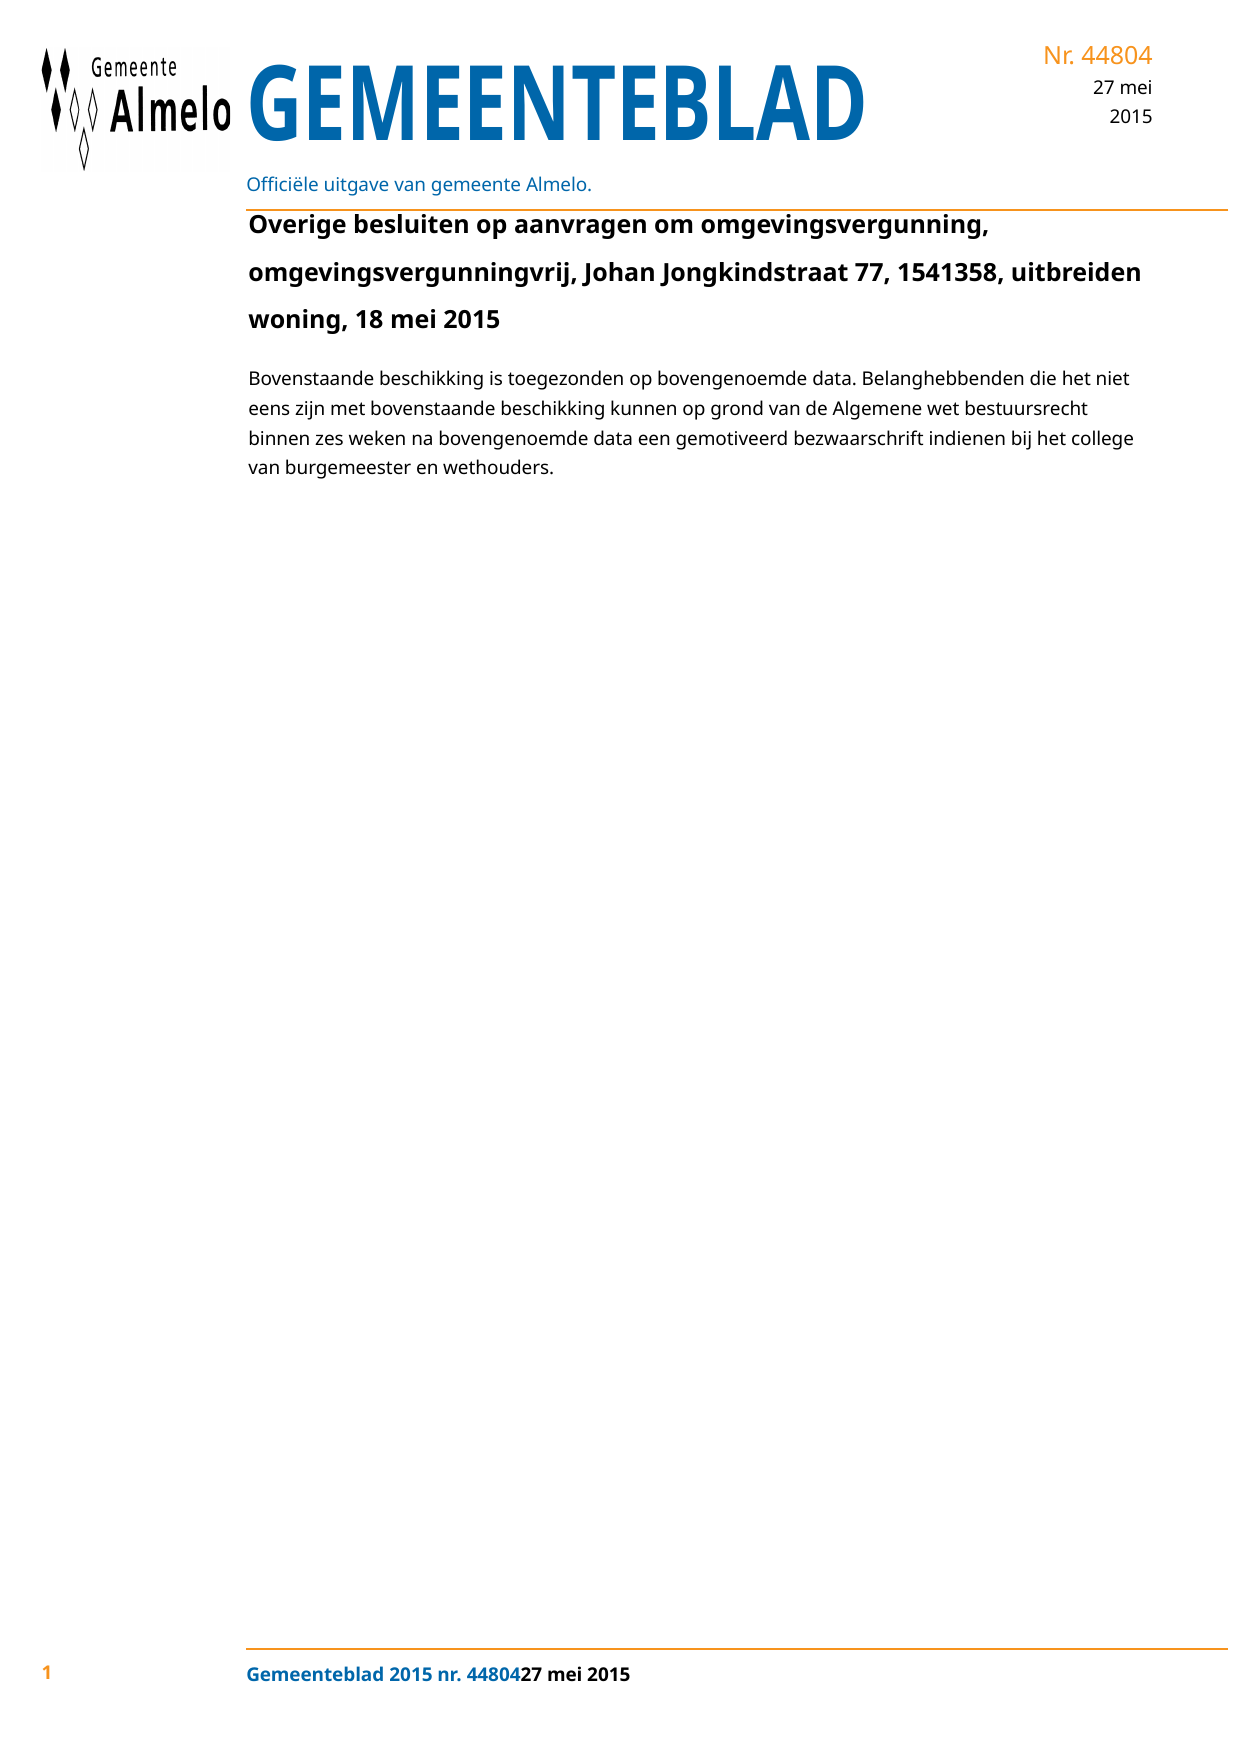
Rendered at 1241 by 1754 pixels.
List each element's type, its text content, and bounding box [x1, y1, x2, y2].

picture [41, 47, 231, 172]
text Bovenstaande beschikking is toegezonden op bovengenoemde data. Belanghebbenden die het niet eens zijn met bovenstaande beschikking kunnen op grond van de Algemene wet bestuursrecht binnen zes weken na bovengenoemde data een gemotiveerd bezwaarschrift indienen bij het college van burgemeester en wethouders. [248, 366, 1152, 480]
text Overige besluiten op aanvragen om omgevingsvergunning, omgevingsvergunningvrij, Johan Jongkindstraat 77, 1541358, uitbreiden woning, 18 mei 2015 [248, 211, 1152, 336]
